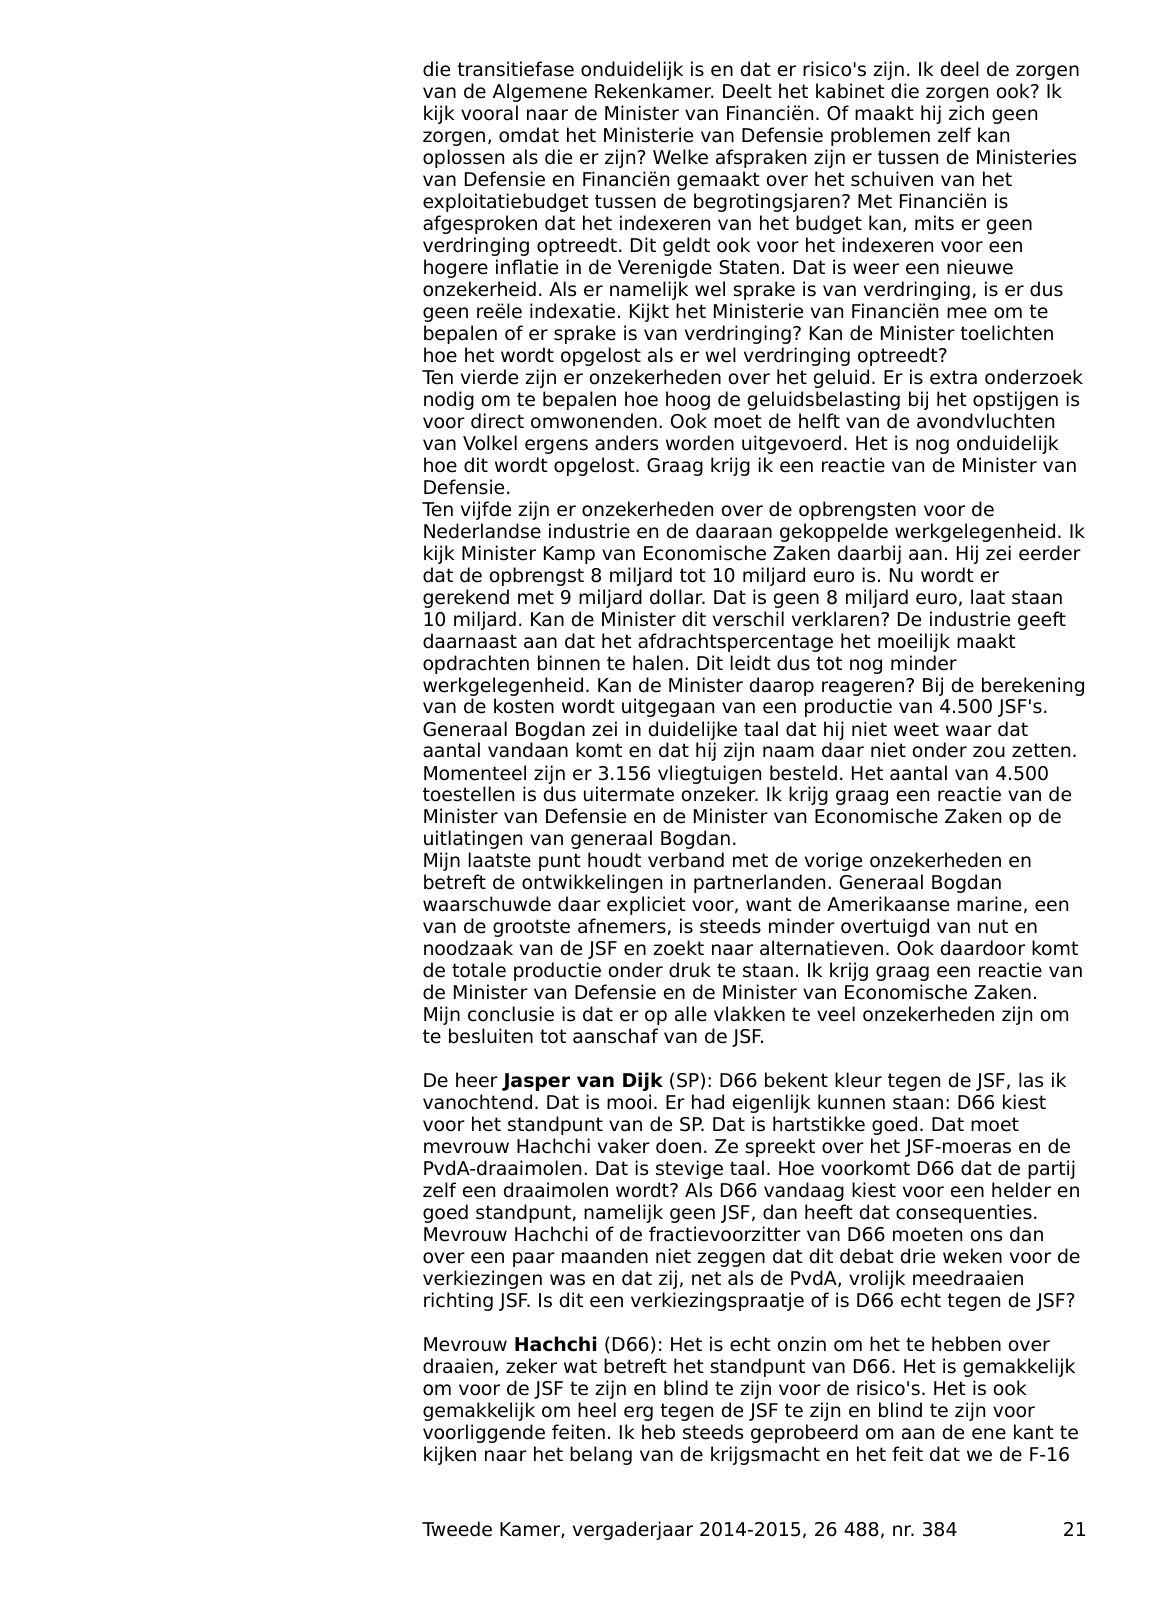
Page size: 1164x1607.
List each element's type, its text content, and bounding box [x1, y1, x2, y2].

text Mevrouw Hachchi (D66): Het is echt onzin om het te hebben over draaien, zeker wat betreft het standpunt van D66. Het is gemakkelijk om voor de JSF te zijn en blind te zijn voor de risico's. Het is ook gemakkelijk om heel erg tegen de JSF te zijn en blind te zijn voor voorliggende feiten. Ik heb steeds geprobeerd om aan de ene kant te kijken naar het belang van de krijgsmacht en het feit dat we de F-16 [422, 1334, 1087, 1466]
text Mijn laatste punt houdt verband met de vorige onzekerheden en betreft de ontwikkelingen in partnerlanden. Generaal Bogdan waarschuwde daar expliciet voor, want de Amerikaanse marine, een van de grootste afnemers, is steeds minder overtuigd van nut en noodzaak van de JSF en zoekt naar alternatieven. Ook daardoor komt de totale productie onder druk te staan. Ik krijg graag een reactie van de Minister van Defensie en de Minister van Economische Zaken. [422, 850, 1087, 1004]
text die transitiefase onduidelijk is en dat er risico's zijn. Ik deel de zorgen van de Algemene Rekenkamer. Deelt het kabinet die zorgen ook? Ik kijk vooral naar de Minister van Financiën. Of maakt hij zich geen zorgen, omdat het Ministerie van Defensie problemen zelf kan oplossen als die er zijn? Welke afspraken zijn er tussen de Ministeries van Defensie en Financiën gemaakt over het schuiven van het exploitatiebudget tussen de begrotingsjaren? Met Financiën is afgesproken dat het indexeren van het budget kan, mits er geen verdringing optreedt. Dit geldt ook voor het indexeren voor een hogere inflatie in de Verenigde Staten. Dat is weer een nieuwe onzekerheid. Als er namelijk wel sprake is van verdringing, is er dus geen reële indexatie. Kijkt het Ministerie van Financiën mee om te bepalen of er sprake is van verdringing? Kan de Minister toelichten hoe het wordt opgelost als er wel verdringing optreedt? [422, 59, 1087, 367]
text De heer Jasper van Dijk (SP): D66 bekent kleur tegen de JSF, las ik vanochtend. Dat is mooi. Er had eigenlijk kunnen staan: D66 kiest voor het standpunt van de SP. Dat is hartstikke goed. Dat moet mevrouw Hachchi vaker doen. Ze spreekt over het JSF-moeras en de PvdA-draaimolen. Dat is stevige taal. Hoe voorkomt D66 dat de partij zelf een draaimolen wordt? Als D66 vandaag kiest voor een helder en goed standpunt, namelijk geen JSF, dan heeft dat consequenties. Mevrouw Hachchi of de fractievoorzitter van D66 moeten ons dan over een paar maanden niet zeggen dat dit debat drie weken voor de verkiezingen was en dat zij, net als de PvdA, vrolijk meedraaien richting JSF. Is dit een verkiezingspraatje of is D66 echt tegen de JSF? [422, 1070, 1087, 1312]
text Mijn conclusie is dat er op alle vlakken te veel onzekerheden zijn om te besluiten tot aanschaf van de JSF. [422, 1004, 1087, 1048]
text Ten vijfde zijn er onzekerheden over de opbrengsten voor de Nederlandse industrie en de daaraan gekoppelde werkgelegenheid. Ik kijk Minister Kamp van Economische Zaken daarbij aan. Hij zei eerder dat de opbrengst 8 miljard tot 10 miljard euro is. Nu wordt er gerekend met 9 miljard dollar. Dat is geen 8 miljard euro, laat staan 10 miljard. Kan de Minister dit verschil verklaren? De industrie geeft daarnaast aan dat het afdrachtspercentage het moeilijk maakt opdrachten binnen te halen. Dit leidt dus tot nog minder werkgelegenheid. Kan de Minister daarop reageren? Bij de berekening van de kosten wordt uitgegaan van een productie van 4.500 JSF's. Generaal Bogdan zei in duidelijke taal dat hij niet weet waar dat aantal vandaan komt en dat hij zijn naam daar niet onder zou zetten. Momenteel zijn er 3.156 vliegtuigen besteld. Het aantal van 4.500 toestellen is dus uitermate onzeker. Ik krijg graag een reactie van de Minister van Defensie en de Minister van Economische Zaken op de uitlatingen van generaal Bogdan. [422, 499, 1087, 850]
text Ten vierde zijn er onzekerheden over het geluid. Er is extra onderzoek nodig om te bepalen hoe hoog de geluidsbelasting bij het opstijgen is voor direct omwonenden. Ook moet de helft van de avondvluchten van Volkel ergens anders worden uitgevoerd. Het is nog onduidelijk hoe dit wordt opgelost. Graag krijg ik een reactie van de Minister van Defensie. [422, 367, 1087, 499]
